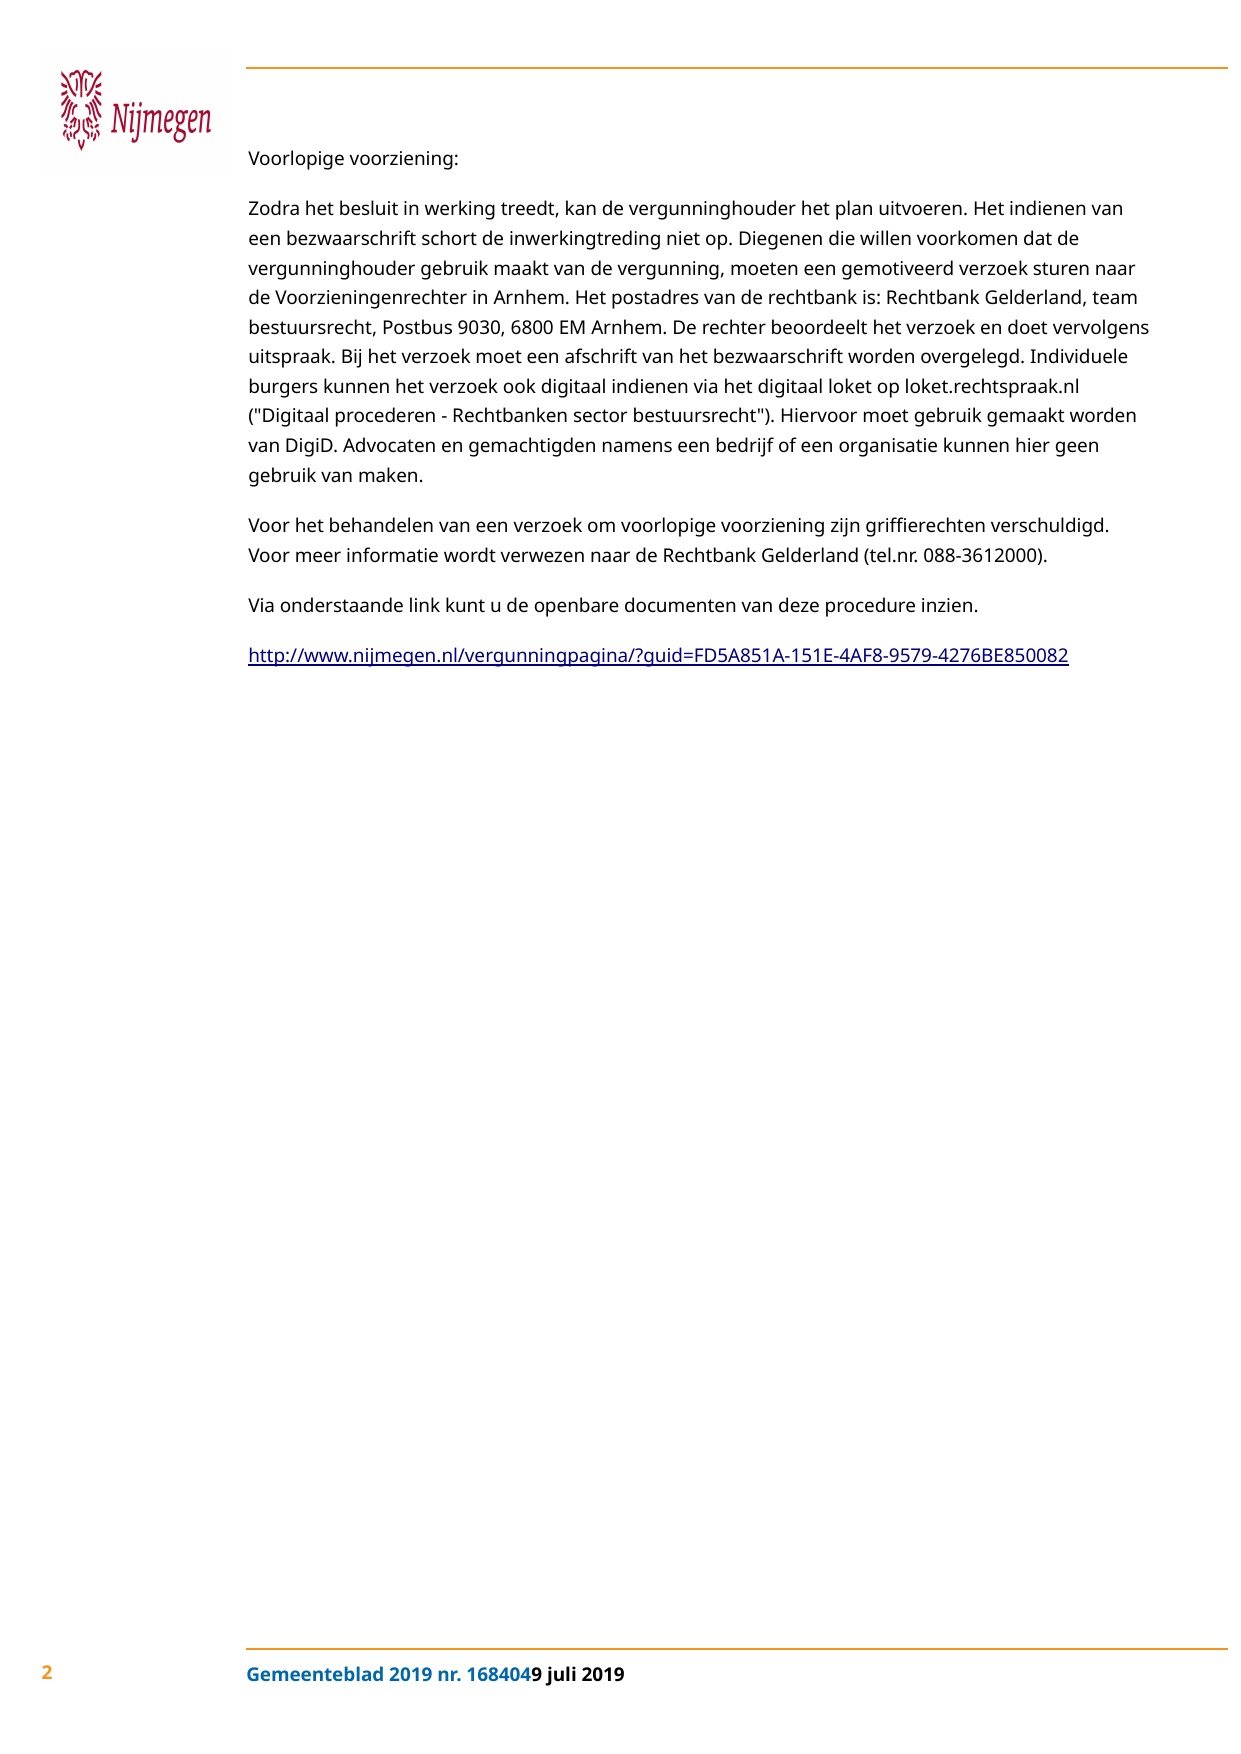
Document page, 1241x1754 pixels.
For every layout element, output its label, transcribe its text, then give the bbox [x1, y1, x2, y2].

picture [41, 47, 231, 172]
text Voorlopige voorziening: [248, 145, 1152, 171]
text Via onderstaande link kunt u de openbare documenten van deze procedure inzien. [248, 592, 1152, 618]
text http://www.nijmegen.nl/vergunningpagina/?guid=FD5A851A-151E-4AF8-9579-4276BE850082 [248, 643, 1152, 668]
text Zodra het besluit in werking treedt, kan de vergunninghouder het plan uitvoeren. Het indienen van een bezwaarschrift schort de inwerkingtreding niet op. Diegenen die willen voorkomen dat de vergunninghouder gebruik maakt van de vergunning, moeten een gemotiveerd verzoek sturen naar de Voorzieningenrechter in Arnhem. Het postadres van de rechtbank is: Rechtbank Gelderland, team bestuursrecht, Postbus 9030, 6800 EM Arnhem. De rechter beoordeelt het verzoek en doet vervolgens uitspraak. Bij het verzoek moet een afschrift van het bezwaarschrift worden overgelegd. Individuele burgers kunnen het verzoek ook digitaal indienen via het digitaal loket op loket.rechtspraak.nl ("Digitaal procederen - Rechtbanken sector bestuursrecht"). Hiervoor moet gebruik gemaakt worden van DigiD. Advocaten en gemachtigden namens een bedrijf of een organisatie kunnen hier geen gebruik van maken. [248, 196, 1152, 488]
text Voor het behandelen van een verzoek om voorlopige voorziening zijn griffierechten verschuldigd. Voor meer informatie wordt verwezen naar de Rechtbank Gelderland (tel.nr. 088-3612000). [248, 512, 1152, 568]
